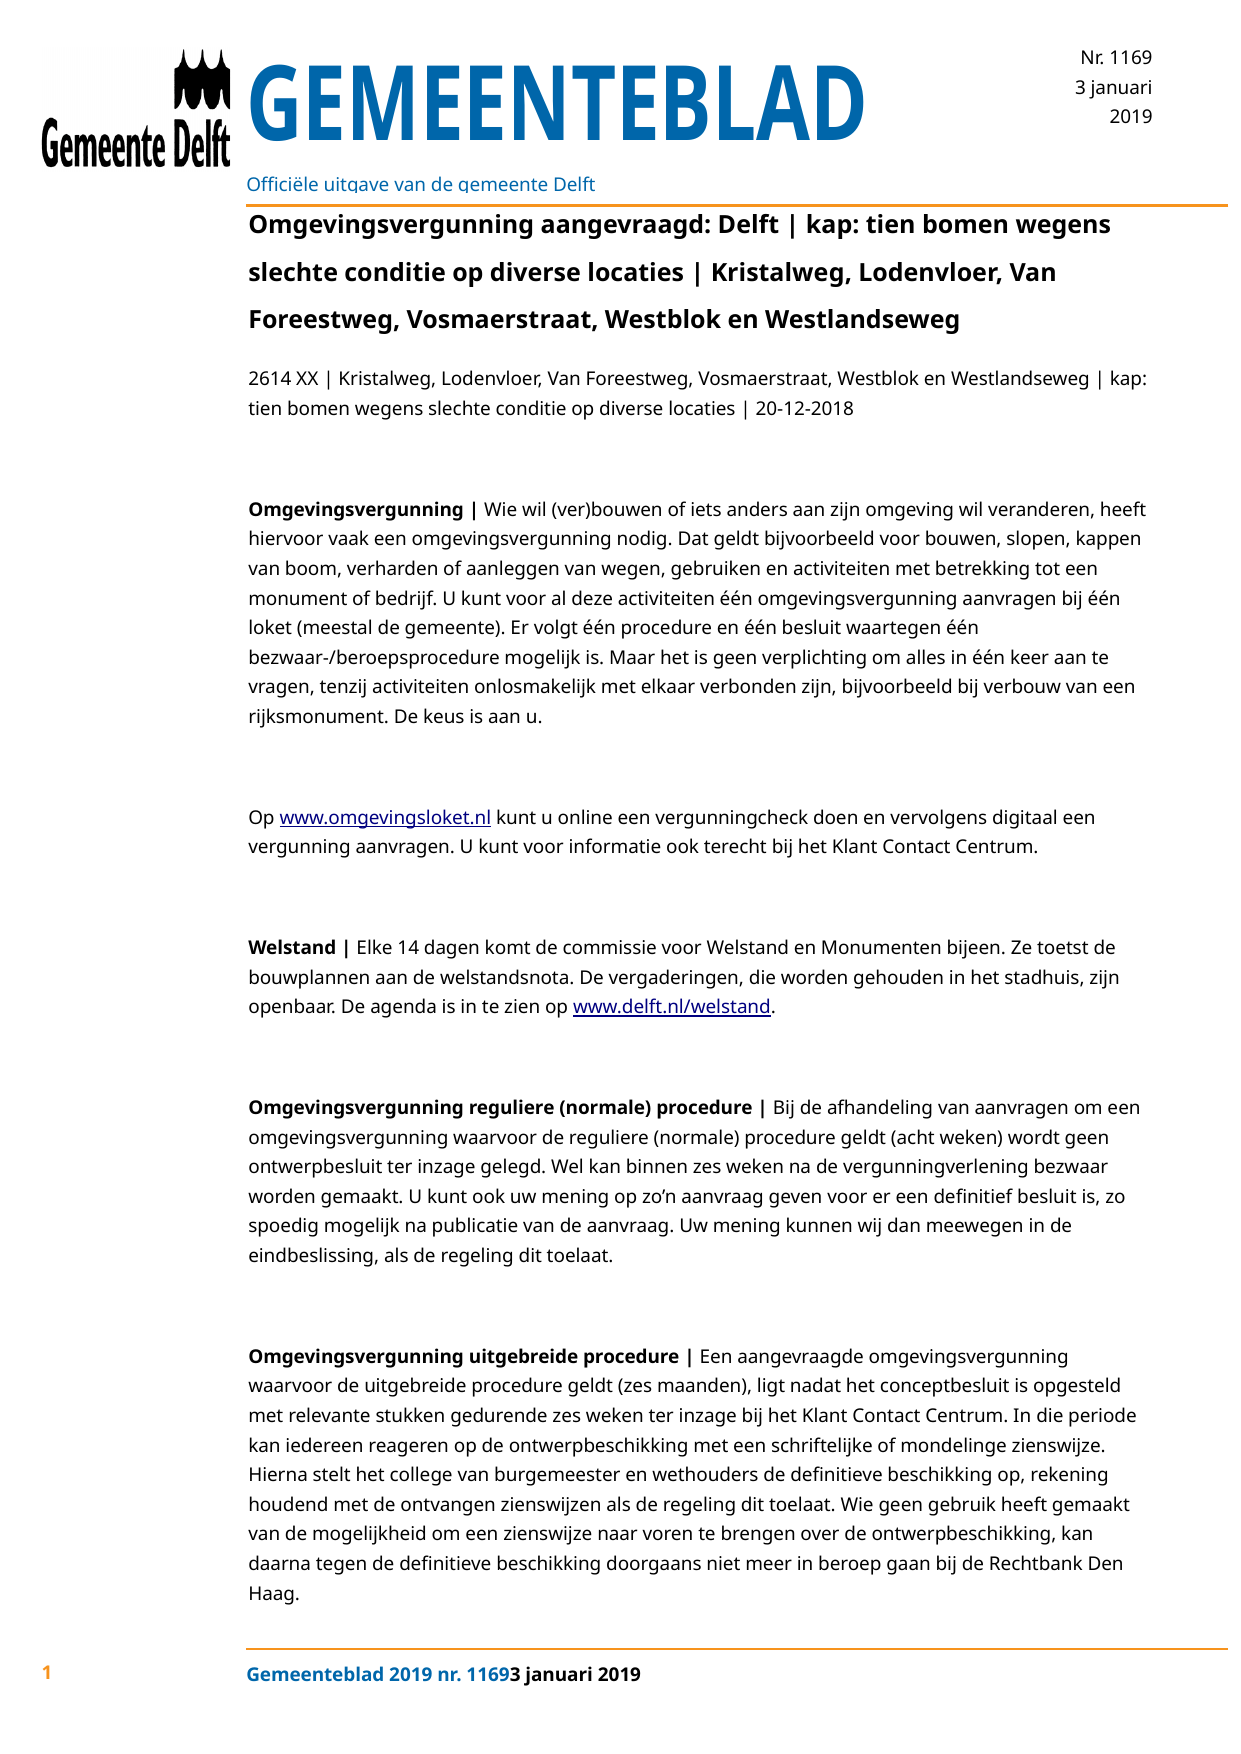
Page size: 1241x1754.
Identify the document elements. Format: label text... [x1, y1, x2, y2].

text Omgevingsvergunning | Wie wil (ver)bouwen of iets anders aan zijn omgeving wil veranderen, heeft hiervoor vaak een omgevingsvergunning nodig. Dat geldt bijvoorbeeld voor bouwen, slopen, kappen van boom, verharden of aanleggen van wegen, gebruiken en activiteiten met betrekking tot een monument of bedrijf. U kunt voor al deze activiteiten één omgevingsvergunning aanvragen bij één loket (meestal de gemeente). Er volgt één procedure en één besluit waartegen één bezwaar-/beroepsprocedure mogelijk is. Maar het is geen verplichting om alles in één keer aan te vragen, tenzij activiteiten onlosmakelijk met elkaar verbonden zijn, bijvoorbeeld bij verbouw van een rijksmonument. De keus is aan u. [248, 496, 1152, 729]
text Op www.omgevingsloket.nl kunt u online een vergunningcheck doen en vervolgens digitaal een vergunning aanvragen. U kunt voor informatie ook terecht bij het Klant Contact Centrum. [248, 804, 1152, 859]
text Omgevingsvergunning reguliere (normale) procedure | Bij de afhandeling van aanvragen om een omgevingsvergunning waarvoor de reguliere (normale) procedure geldt (acht weken) wordt geen ontwerpbesluit ter inzage gelegd. Wel kan binnen zes weken na de vergunningverlening bezwaar worden gemaakt. U kunt ook uw mening op zo’n aanvraag geven voor er een definitief besluit is, zo spoedig mogelijk na publicatie van de aanvraag. Uw mening kunnen wij dan meewegen in de eindbeslissing, als de regeling dit toelaat. [248, 1094, 1152, 1268]
picture [41, 47, 231, 172]
text Welstand | Elke 14 dagen komt de commissie voor Welstand en Monumenten bijeen. Ze toetst de bouwplannen aan de welstandsnota. De vergaderingen, die worden gehouden in het stadhuis, zijn openbaar. De agenda is in te zien op www.delft.nl/welstand. [248, 934, 1152, 1019]
text 2614 XX | Kristalwe­g, Lodenvloe­r, Van Foreestwe­g, Vosmaerst­raat, Westblok en Westlandseweg | kap: tien bomen wegens slechte conditie op diverse locaties | 20-12-2018 [248, 366, 1152, 421]
text Omgevingsvergunning aangevraagd: Delft | kap: tien bomen wegens slechte conditie op diverse locaties | Kristalwe­g, Lodenvloe­r, Van Foreestwe­g, Vosmaerst­raat, Westblok en Westlandseweg [248, 207, 1152, 336]
text Omgevingsvergunning uitgebreide procedure | Een aangevraagde omgevingsvergunning waarvoor de uitgebreide procedure geldt (zes maanden), ligt nadat het conceptbesluit is opgesteld met relevante stukken gedurende zes weken ter inzage bij het Klant Contact Centrum. In die periode kan iedereen reageren op de ontwerpbeschikking met een schriftelijke of mondelinge zienswijze. Hierna stelt het college van burgemeester en wethouders de definitieve beschikking op, rekening houdend met de ontvangen zienswijzen als de regeling dit toelaat. Wie geen gebruik heeft gemaakt van de mogelijkheid om een zienswijze naar voren te brengen over de ontwerpbeschikking, kan daarna tegen de definitieve beschikking doorgaans niet meer in beroep gaan bij de Rechtbank Den Haag. [248, 1343, 1152, 1605]
